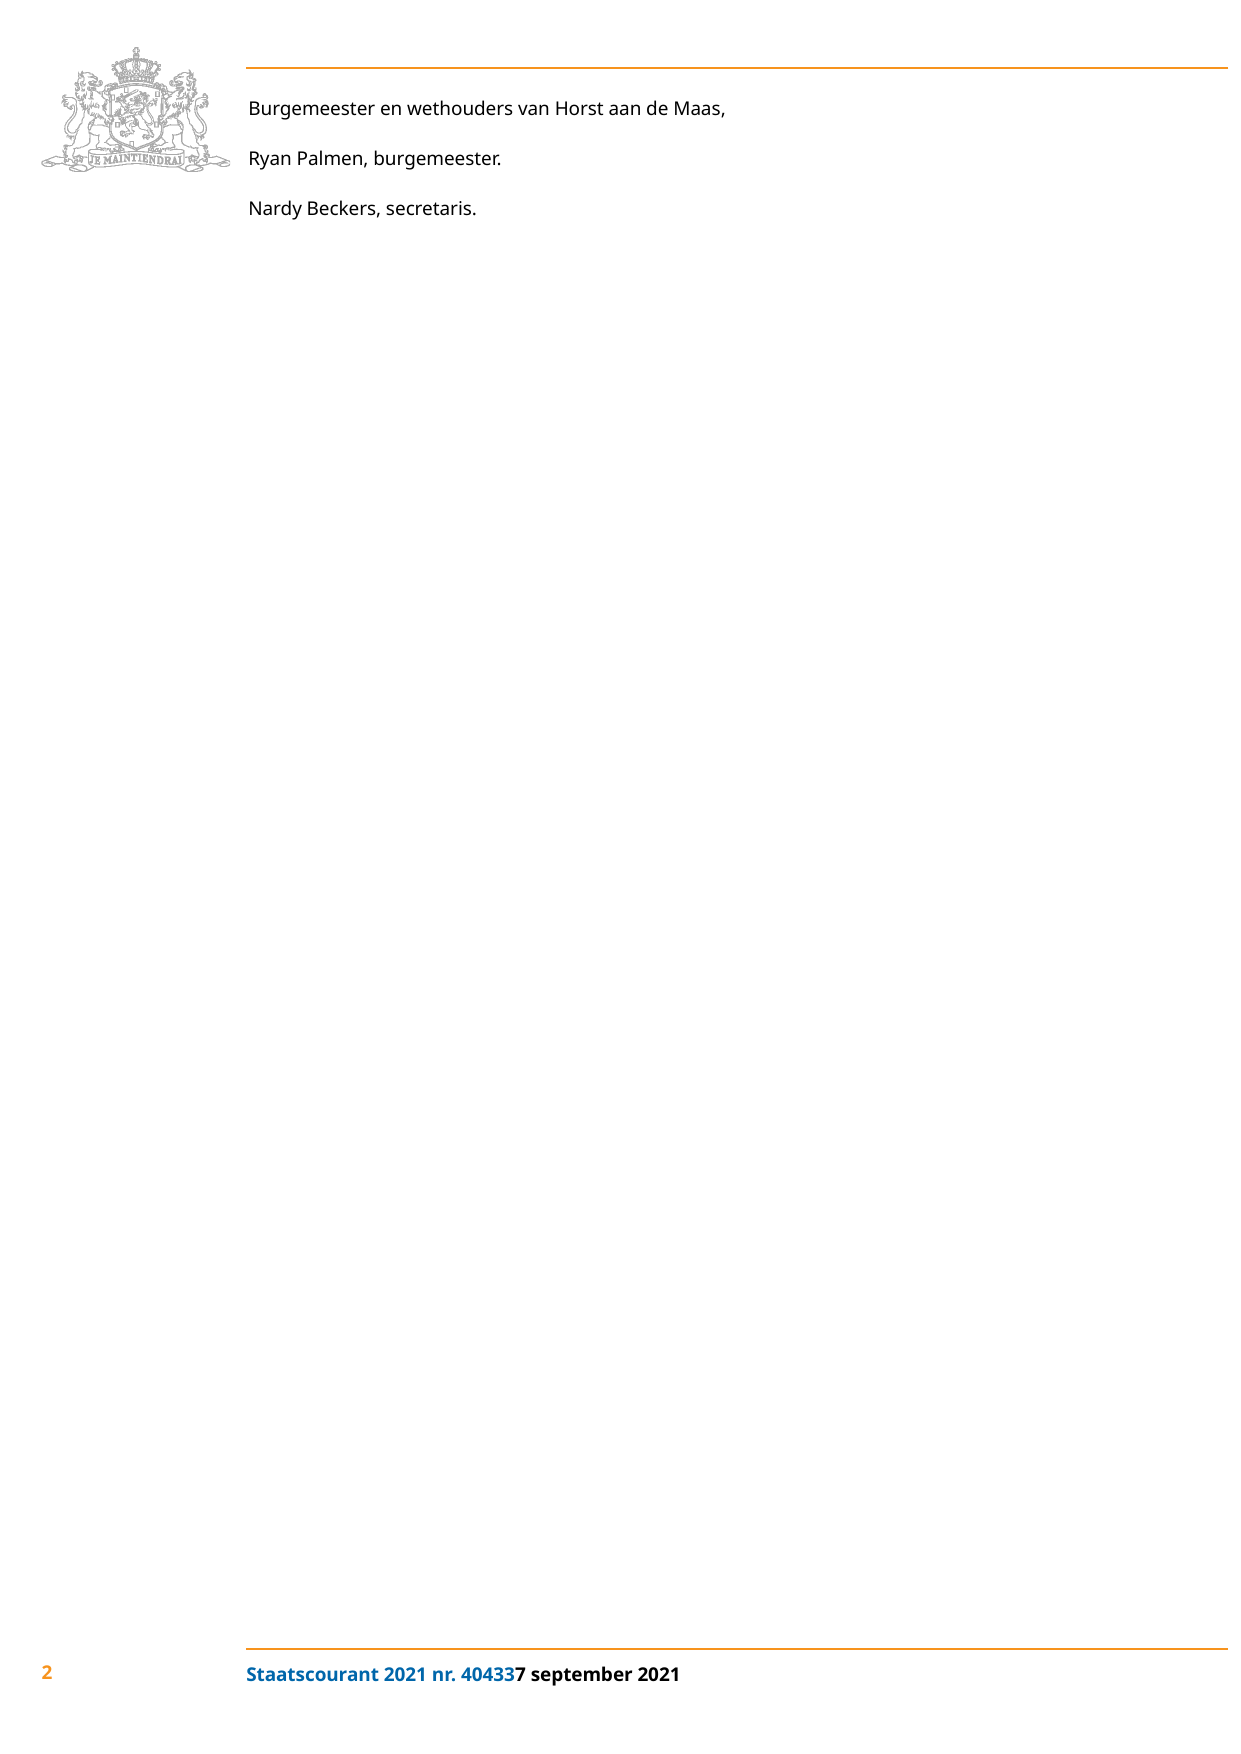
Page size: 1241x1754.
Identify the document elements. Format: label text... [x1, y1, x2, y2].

text Nardy Beckers, secretaris. [248, 196, 1152, 221]
text Ryan Palmen, burgemeester. [248, 145, 1152, 171]
picture [41, 47, 231, 172]
text Burgemeester en wethouders van Horst aan de Maas, [248, 95, 1152, 121]
